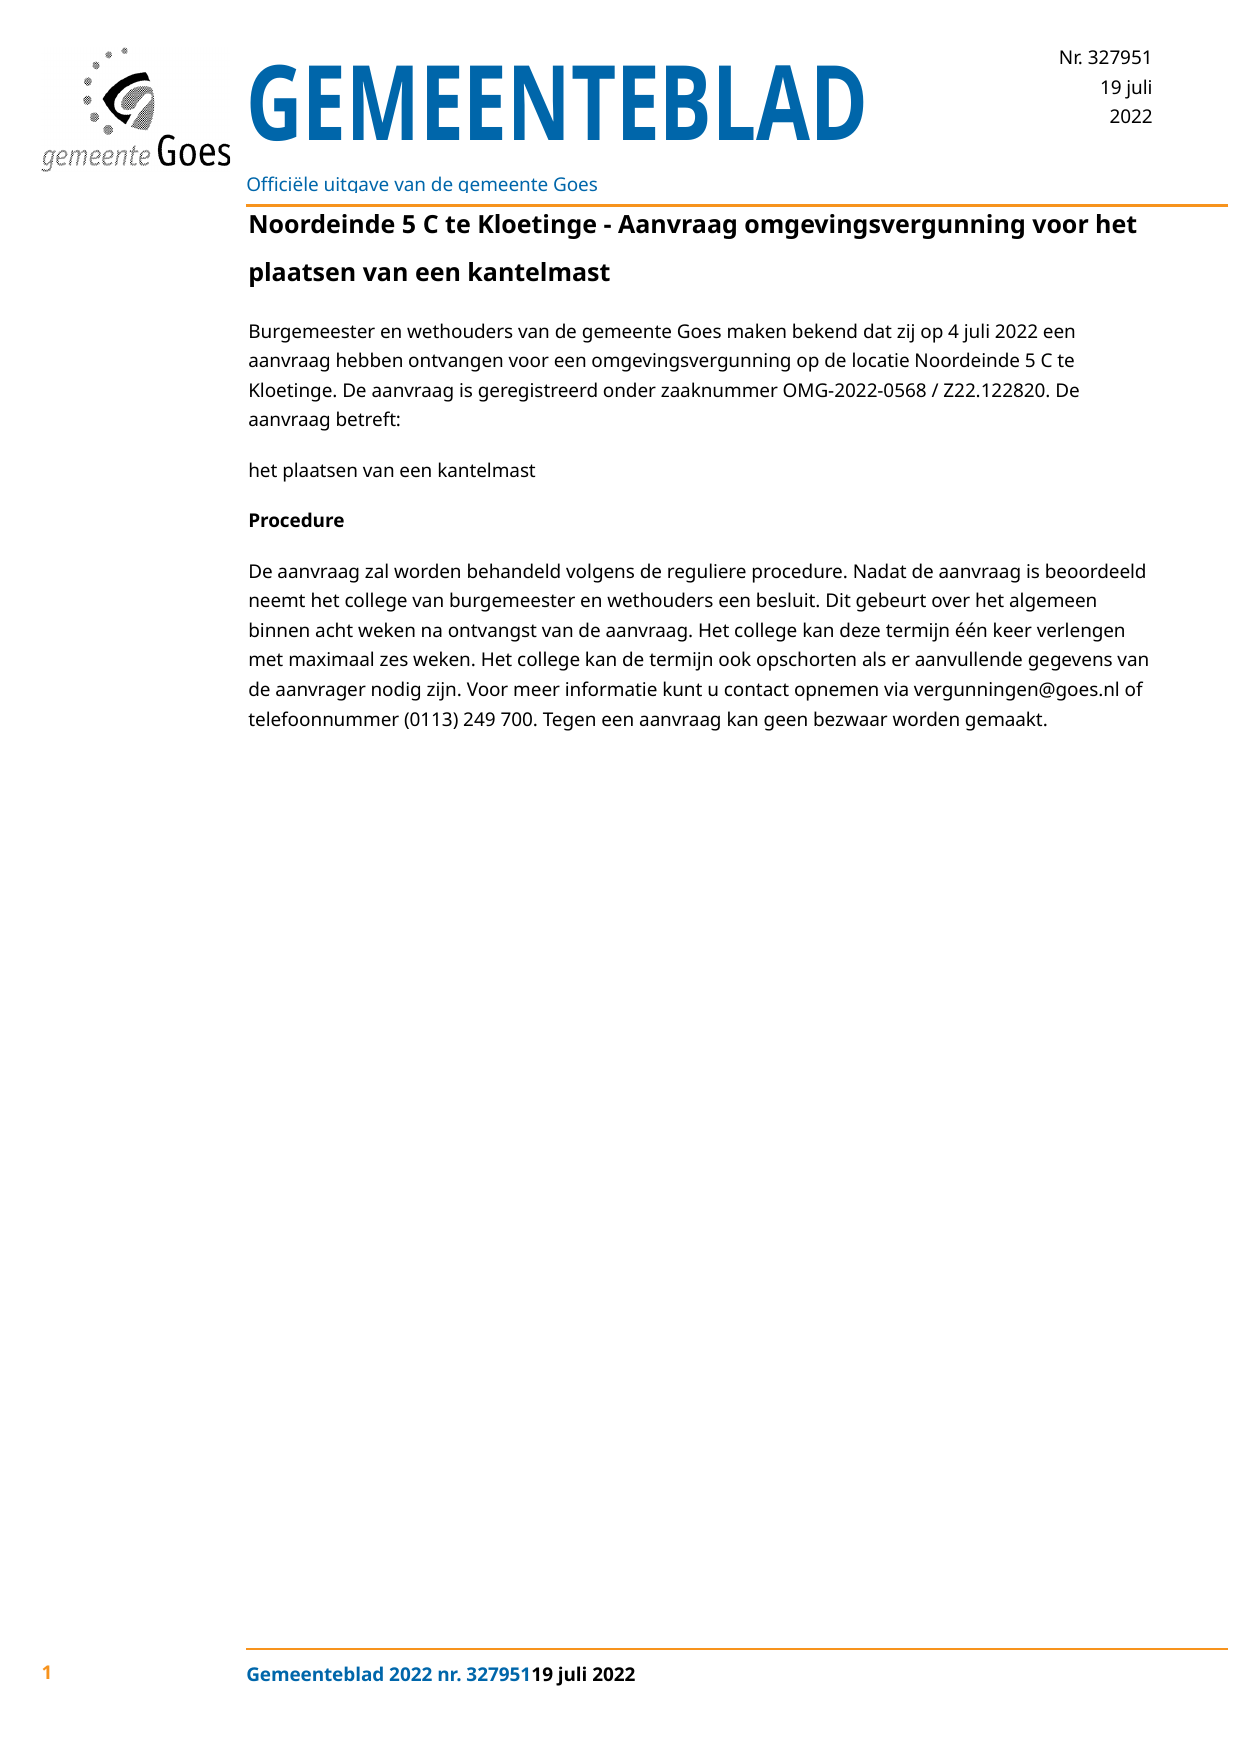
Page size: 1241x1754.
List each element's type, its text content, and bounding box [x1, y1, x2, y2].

text Burgemeester en wethouders van de gemeente Goes maken bekend dat zij op 4 juli 2022 een aanvraag hebben ontvangen voor een omgevingsvergunning op de locatie Noordeinde 5 C te Kloetinge. De aanvraag is geregistreerd onder zaaknummer OMG-2022-0568 / Z22.122820. De aanvraag betreft: [248, 318, 1152, 432]
text Noordeinde 5 C te Kloetinge - Aanvraag omgevingsvergunning voor het plaatsen van een kantelmast [248, 207, 1152, 288]
text het plaatsen van een kantelmast [248, 457, 1152, 483]
text De aanvraag zal worden behandeld volgens de reguliere procedure. Nadat de aanvraag is beoordeeld neemt het college van burgemeester en wethouders een besluit. Dit gebeurt over het algemeen binnen acht weken na ontvangst van de aanvraag. Het college kan deze termijn één keer verlengen met maximaal zes weken. Het college kan de termijn ook opschorten als er aanvullende gegevens van de aanvrager nodig zijn. Voor meer informatie kunt u contact opnemen via vergunningen@goes.nl of telefoonnummer (0113) 249 700. Tegen een aanvraag kan geen bezwaar worden gemaakt. [248, 558, 1152, 732]
text Procedure [248, 507, 1152, 533]
picture [41, 47, 231, 172]
